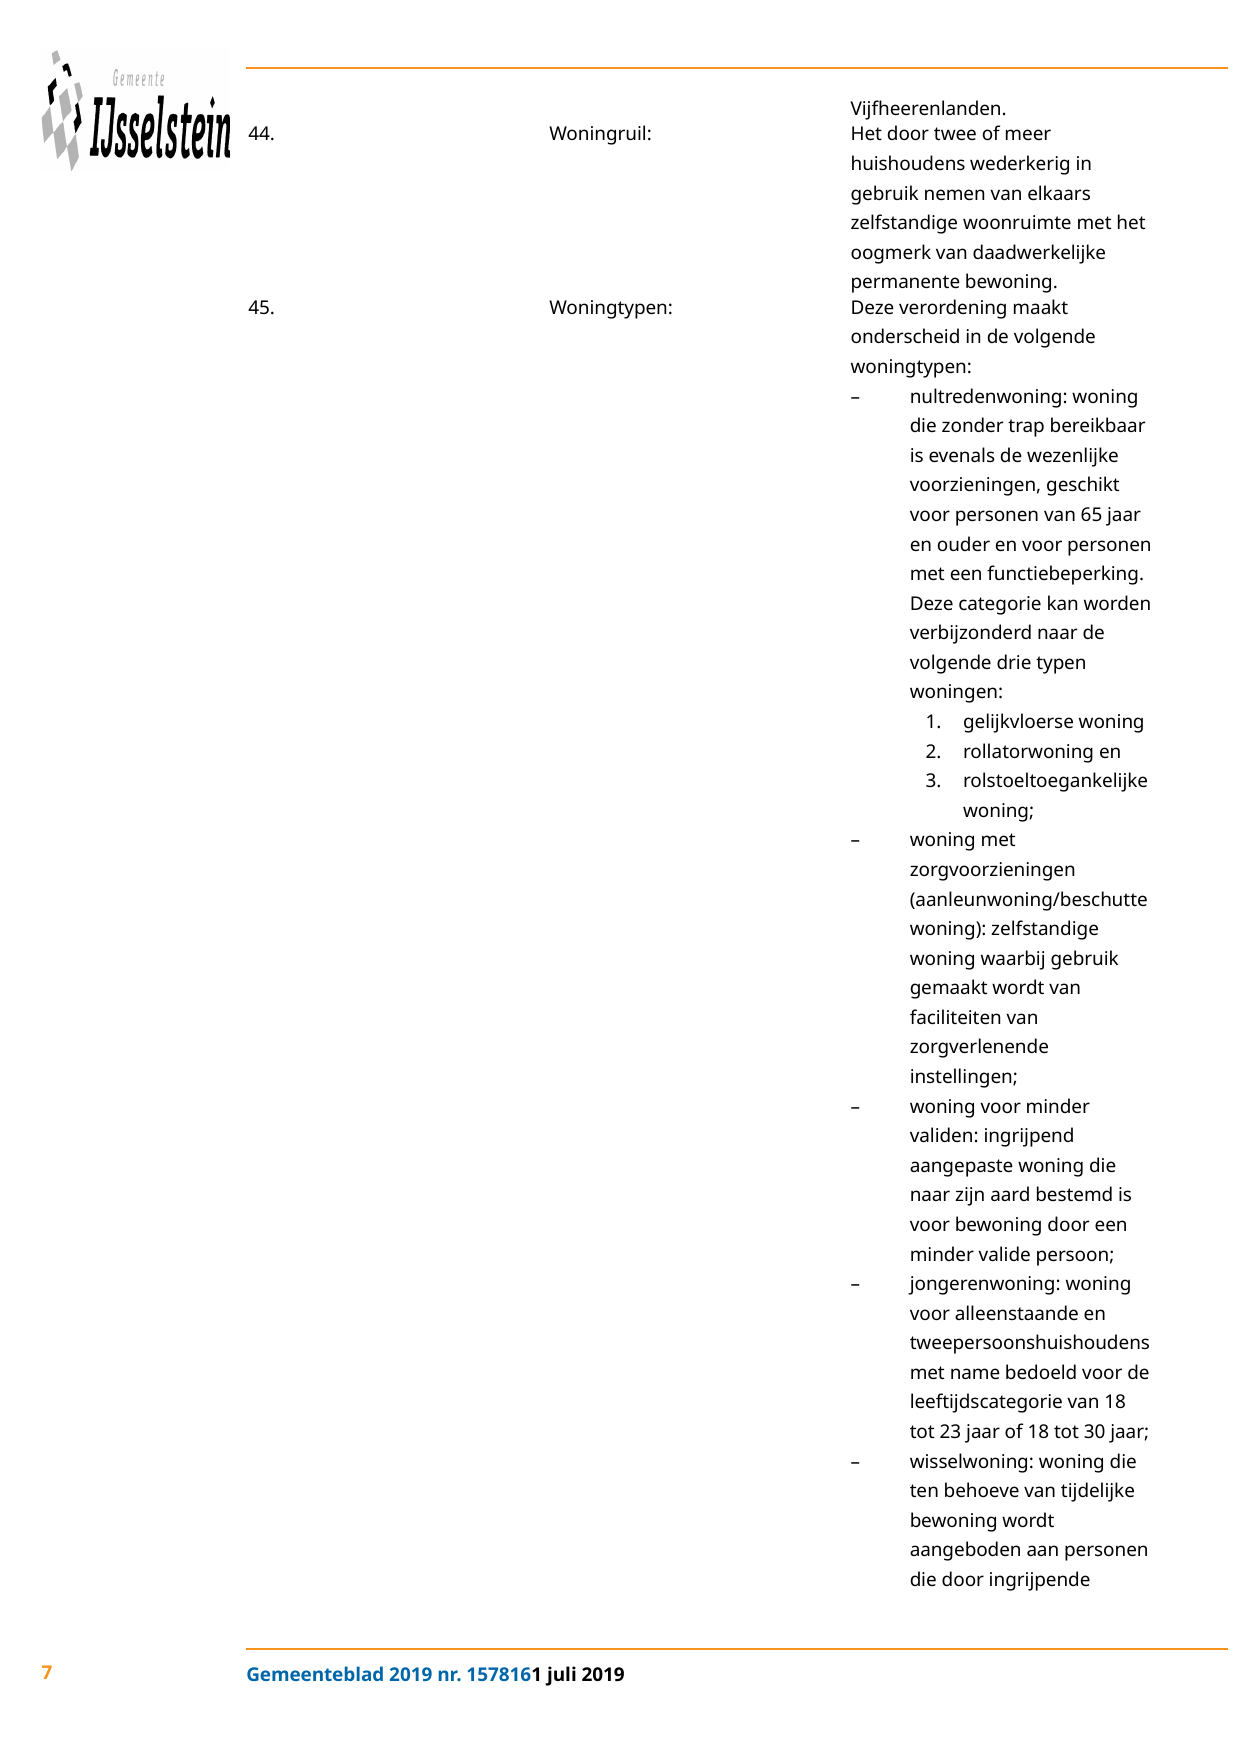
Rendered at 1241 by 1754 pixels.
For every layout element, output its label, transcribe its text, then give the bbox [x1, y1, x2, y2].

table_cell Deze verordening maakt onderscheid in de volgende woningtypen: nultredenwoning: woning die zonder trap bereikbaar is evenals de wezenlijke voorzieningen, geschikt voor personen van 65 jaar en ouder en voor personen met een functiebeperking. Deze categorie kan worden verbijzonderd naar de volgende drie typen woningen: gelijkvloerse woning rollatorwoning en rolstoeltoegankelijke woning; woning met zorgvoorzieningen (aanleunwoning/beschutte woning): zelfstandige woning waarbij gebruik gemaakt wordt van faciliteiten van zorgverlenende instellingen; woning voor minder validen: ingrijpend aangepaste woning die naar zijn aard bestemd is voor bewoning door een minder valide persoon; jongerenwoning: woning voor alleenstaande en tweepersoonshuishoudens met name bedoeld voor de leeftijdscategorie van 18 tot 23 jaar of 18 tot 30 jaar; wisselwoning: woning die ten behoeve van tijdelijke bewoning wordt aangeboden aan personen die door ingrijpende [850, 294, 1152, 1592]
table_cell [549, 95, 850, 121]
table_cell Vijfheerenlanden. [850, 95, 1152, 121]
picture [41, 47, 231, 172]
table_cell Woningtypen: [549, 294, 850, 1592]
table_cell [248, 121, 549, 294]
table_cell Woningruil: [549, 121, 850, 294]
table_cell [248, 294, 549, 1592]
table_cell Het door twee of meer huishoudens wederkerig in gebruik nemen van elkaars zelfstandige woonruimte met het oogmerk van daadwerkelijke permanente bewoning. [850, 121, 1152, 294]
table_cell [248, 95, 549, 121]
